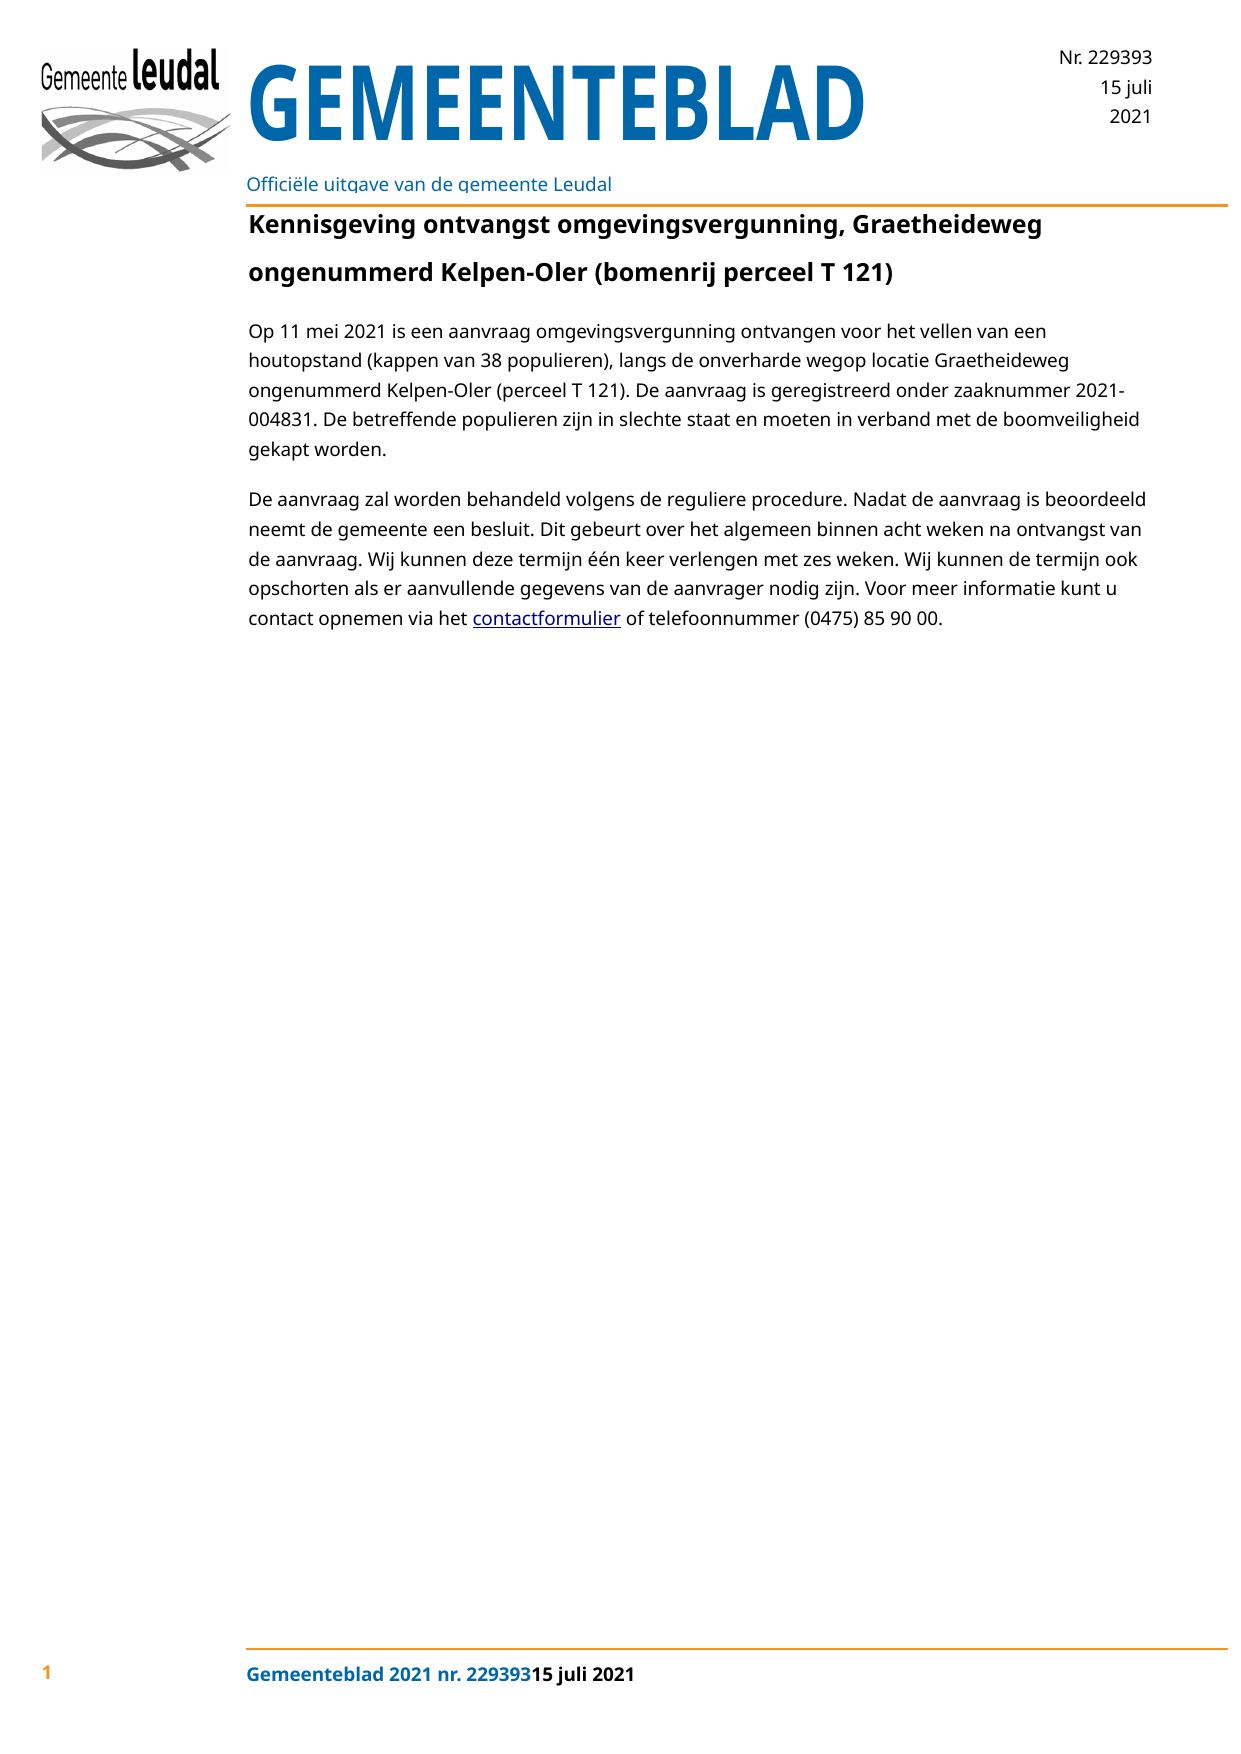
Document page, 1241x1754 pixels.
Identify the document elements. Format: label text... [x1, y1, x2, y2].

picture [41, 47, 231, 172]
text Kennisgeving ontvangst omgevingsvergunning, Graetheideweg ongenummerd Kelpen-Oler (bomenrij perceel T 121) [248, 207, 1152, 288]
text De aanvraag zal worden behandeld volgens de reguliere procedure. Nadat de aanvraag is beoordeeld neemt de gemeente een besluit. Dit gebeurt over het algemeen binnen acht weken na ontvangst van de aanvraag. Wij kunnen deze termijn één keer verlengen met zes weken. Wij kunnen de termijn ook opschorten als er aanvullende gegevens van de aanvrager nodig zijn. Voor meer informatie kunt u contact opnemen via het contactformulier of telefoonnummer (0475) 85 90 00. [248, 487, 1152, 631]
text Op 11 mei 2021 is een aanvraag omgevingsvergunning ontvangen voor het vellen van een houtopstand (kappen van 38 populieren), langs de onverharde wegop locatie Graetheideweg ongenummerd Kelpen-Oler (perceel T 121). De aanvraag is geregistreerd onder zaaknummer 2021-004831. De betreffende populieren zijn in slechte staat en moeten in verband met de boomveiligheid gekapt worden. [248, 318, 1152, 462]
